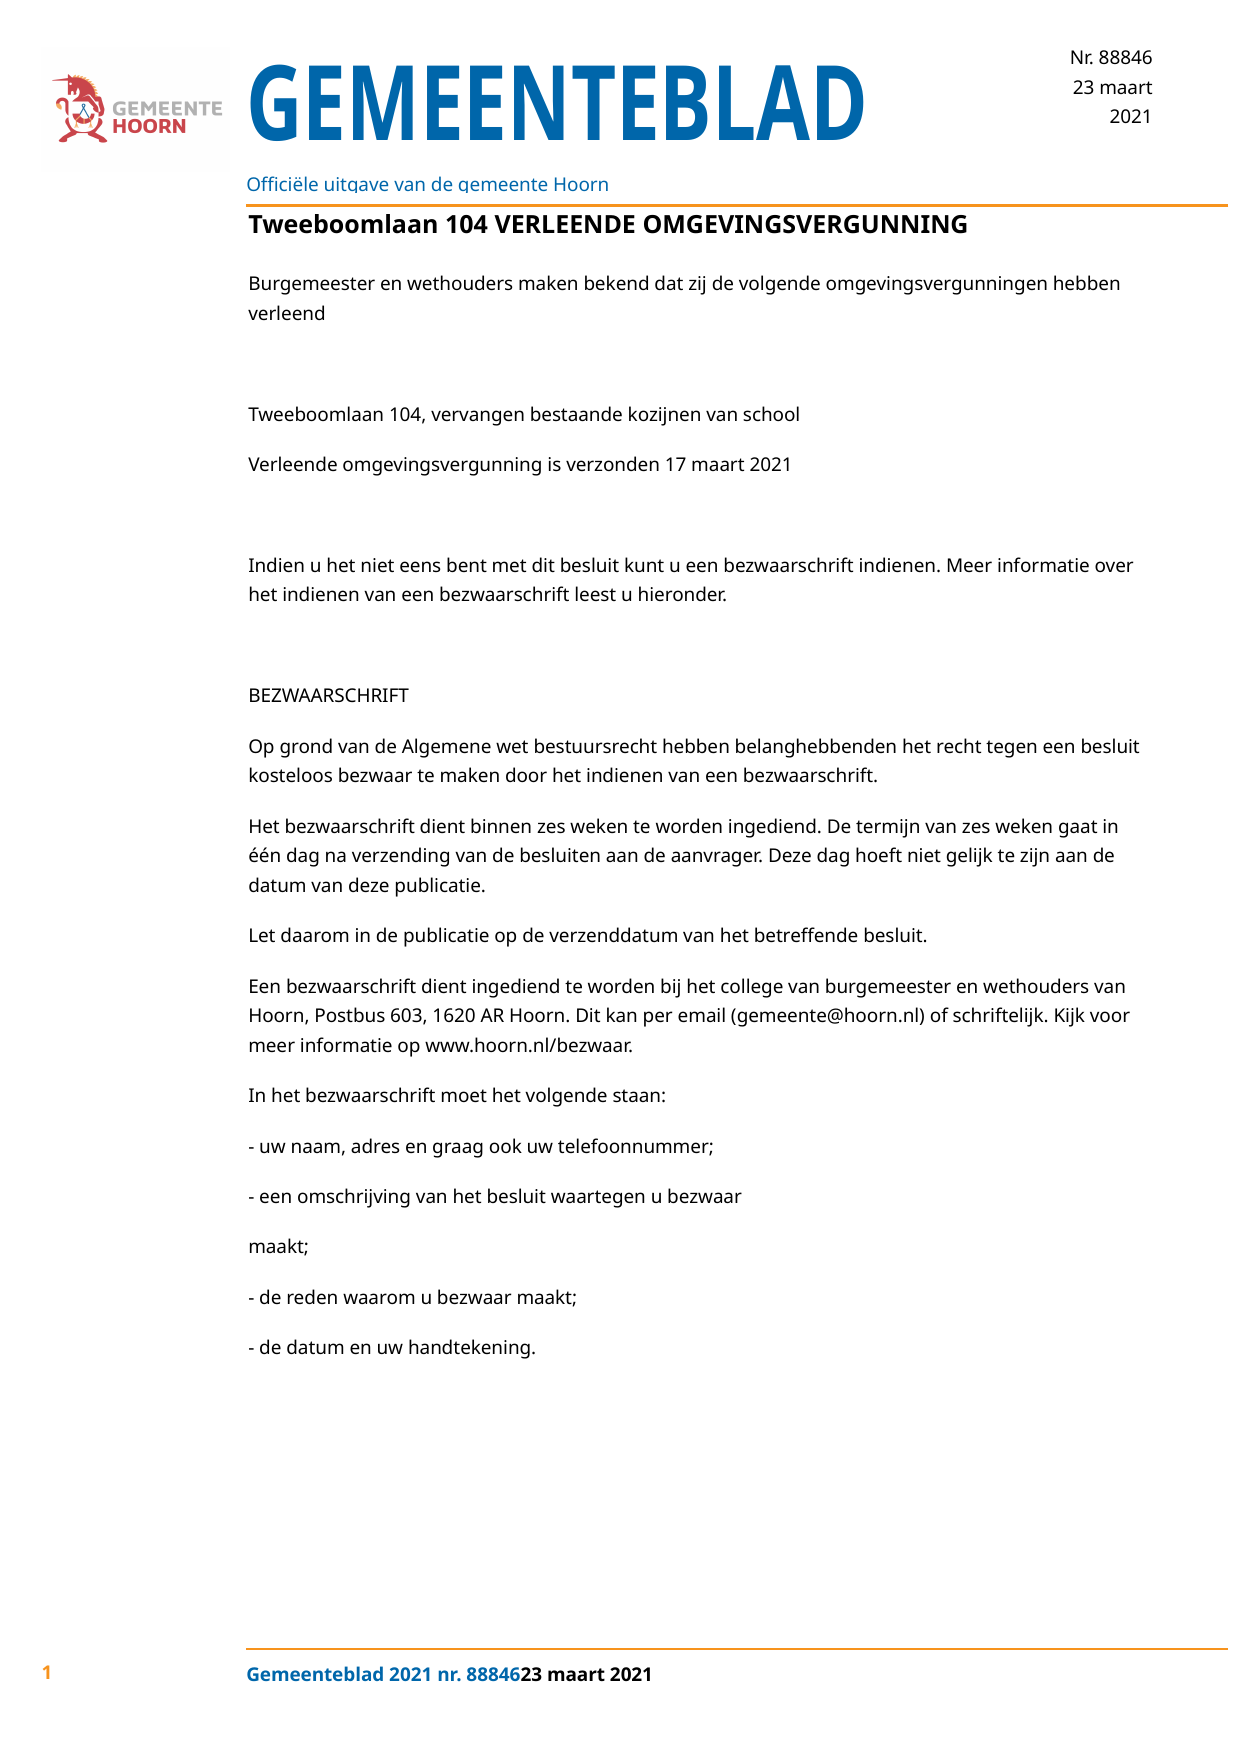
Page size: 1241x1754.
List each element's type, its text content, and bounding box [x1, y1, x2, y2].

text - uw naam, adres en graag ook uw telefoonnummer; [248, 1133, 1152, 1158]
text - de datum en uw handtekening. [248, 1334, 1152, 1360]
text BEZWAARSCHRIFT [248, 682, 1152, 708]
picture [41, 47, 231, 172]
text Tweeboomlaan 104 VERLEENDE OMGEVINGSVERGUNNING [248, 207, 1152, 241]
text Verleende omgevingsvergunning is verzonden 17 maart 2021 [248, 451, 1152, 477]
text Indien u het niet eens bent met dit besluit kunt u een bezwaarschrift indienen. Meer informatie over het indienen van een bezwaarschrift leest u hieronder. [248, 552, 1152, 607]
text Let daarom in de publicatie op de verzenddatum van het betreffende besluit. [248, 922, 1152, 948]
text Tweeboomlaan 104, vervangen bestaande kozijnen van school [248, 401, 1152, 426]
text Burgemeester en wethouders maken bekend dat zij de volgende omgevingsvergunningen hebben verleend [248, 270, 1152, 326]
text - een omschrijving van het besluit waartegen u bezwaar [248, 1183, 1152, 1209]
text Een bezwaarschrift dient ingediend te worden bij het college van burgemeester en wethouders van Hoorn, Postbus 603, 1620 AR Hoorn. Dit kan per email (gemeente@hoorn.nl) of schriftelijk. Kijk voor meer informatie op www.hoorn.nl/bezwaar. [248, 973, 1152, 1058]
text Op grond van de Algemene wet bestuursrecht hebben belanghebbenden het recht tegen een besluit kosteloos bezwaar te maken door het indienen van een bezwaarschrift. [248, 733, 1152, 788]
text maakt; [248, 1234, 1152, 1259]
text Het bezwaarschrift dient binnen zes weken te worden ingediend. De termijn van zes weken gaat in één dag na verzending van de besluiten aan de aanvrager. Deze dag hoeft niet gelijk te zijn aan de datum van deze publicatie. [248, 813, 1152, 898]
text - de reden waarom u bezwaar maakt; [248, 1284, 1152, 1310]
text In het bezwaarschrift moet het volgende staan: [248, 1082, 1152, 1108]
